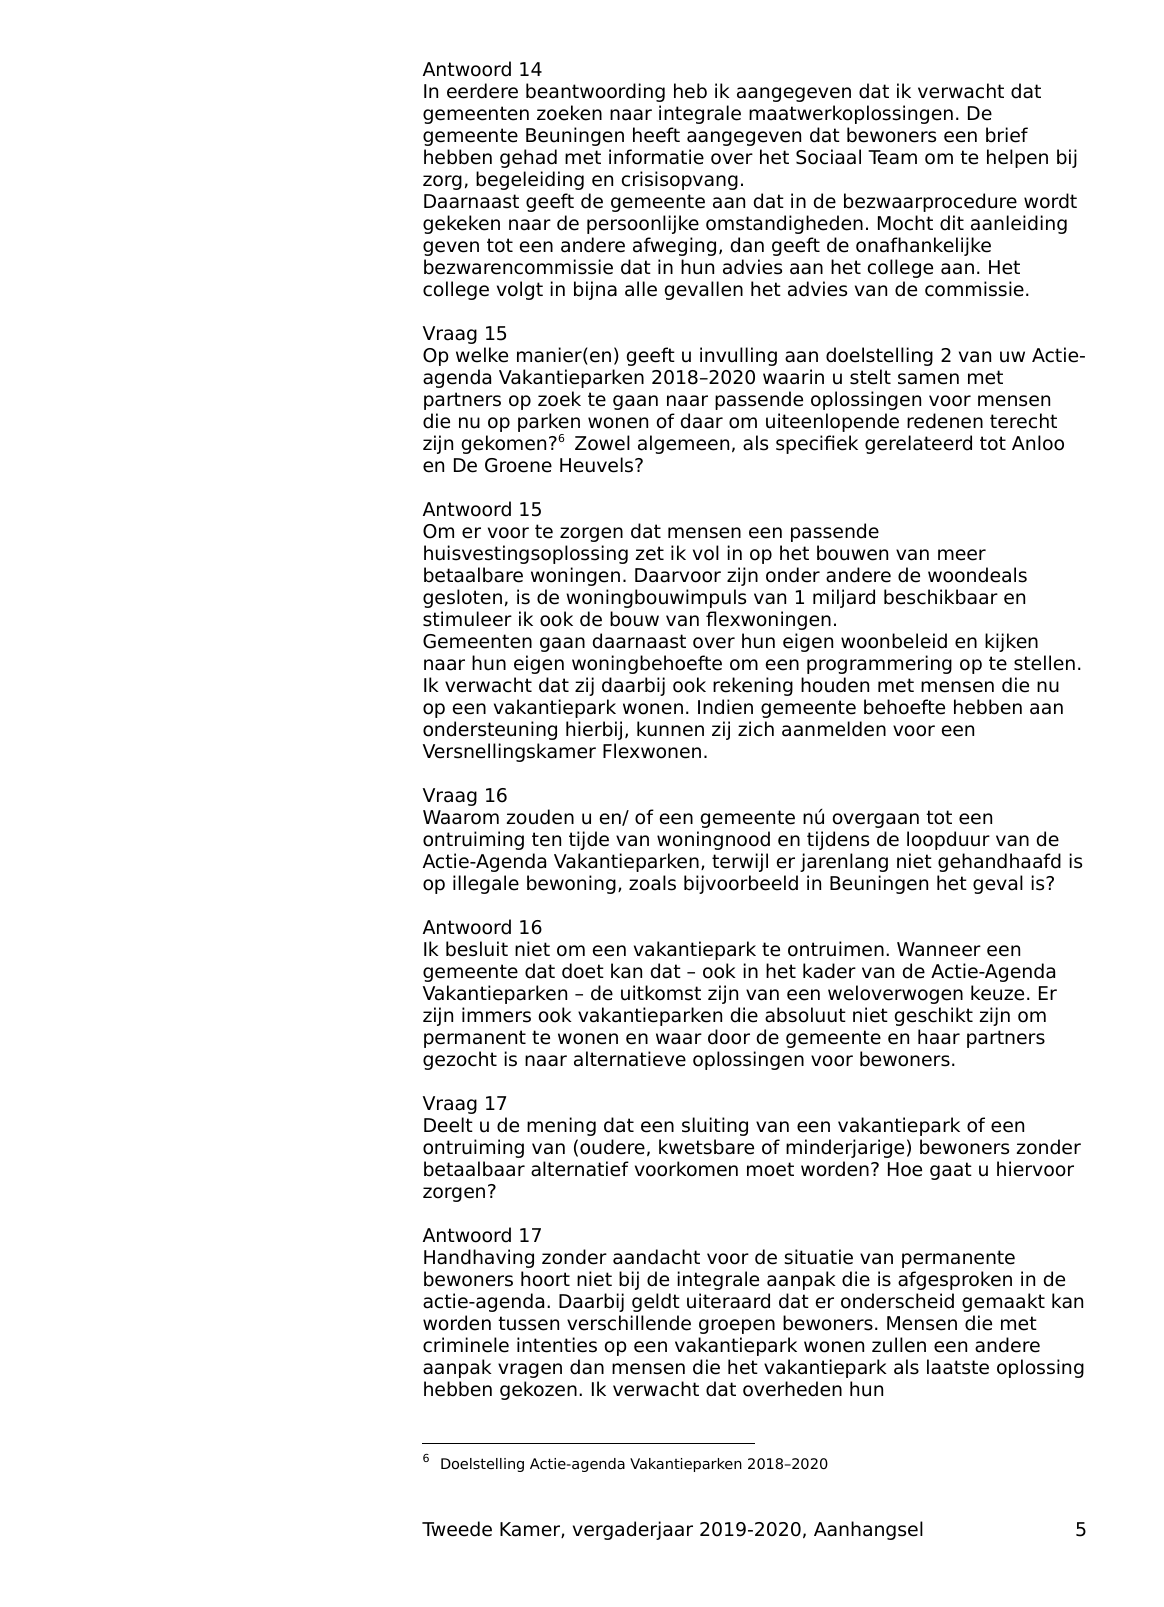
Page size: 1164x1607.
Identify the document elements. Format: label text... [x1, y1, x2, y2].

text Op welke manier(en) geeft u invulling aan doelstelling 2 van uw Actie-agenda Vakantieparken 2018–2020 waarin u stelt samen met partners op zoek te gaan naar passende oplossingen voor mensen die nu op parken wonen of daar om uiteenlopende redenen terecht zijn gekomen? Zowel algemeen, als specifiek gerelateerd tot Anloo en De Groene Heuvels? [422, 345, 1087, 477]
text Vraag 17 [422, 1093, 1087, 1115]
text Ik besluit niet om een vakantiepark te ontruimen. Wanneer een gemeente dat doet kan dat – ook in het kader van de Actie-Agenda Vakantieparken – de uitkomst zijn van een weloverwogen keuze. Er zijn immers ook vakantieparken die absoluut niet geschikt zijn om permanent te wonen en waar door de gemeente en haar partners gezocht is naar alternatieve oplossingen voor bewoners. [422, 939, 1087, 1071]
text Antwoord 16 [422, 917, 1087, 939]
text Waarom zouden u en/ of een gemeente nú overgaan tot een ontruiming ten tijde van woningnood en tijdens de loopduur van de Actie-Agenda Vakantieparken, terwijl er jarenlang niet gehandhaafd is op illegale bewoning, zoals bijvoorbeeld in Beuningen het geval is? [422, 807, 1087, 895]
text Deelt u de mening dat een sluiting van een vakantiepark of een ontruiming van (oudere, kwetsbare of minderjarige) bewoners zonder betaalbaar alternatief voorkomen moet worden? Hoe gaat u hiervoor zorgen? [422, 1115, 1087, 1203]
text Doelstelling Actie-agenda Vakantieparken 2018–2020 [422, 1452, 1087, 1474]
text Handhaving zonder aandacht voor de situatie van permanente bewoners hoort niet bij de integrale aanpak die is afgesproken in de actie-agenda. Daarbij geldt uiteraard dat er onderscheid gemaakt kan worden tussen verschillende groepen bewoners. Mensen die met criminele intenties op een vakantiepark wonen zullen een andere aanpak vragen dan mensen die het vakantiepark als laatste oplossing hebben gekozen. Ik verwacht dat overheden hun [422, 1247, 1087, 1401]
text In eerdere beantwoording heb ik aangegeven dat ik verwacht dat gemeenten zoeken naar integrale maatwerkoplossingen. De gemeente Beuningen heeft aangegeven dat bewoners een brief hebben gehad met informatie over het Sociaal Team om te helpen bij zorg, begeleiding en crisisopvang. [422, 81, 1087, 191]
text Antwoord 15 [422, 499, 1087, 521]
text Gemeenten gaan daarnaast over hun eigen woonbeleid en kijken naar hun eigen woningbehoefte om een programmering op te stellen. Ik verwacht dat zij daarbij ook rekening houden met mensen die nu op een vakantiepark wonen. Indien gemeente behoefte hebben aan ondersteuning hierbij, kunnen zij zich aanmelden voor een Versnellingskamer Flexwonen. [422, 631, 1087, 763]
text Daarnaast geeft de gemeente aan dat in de bezwaarprocedure wordt gekeken naar de persoonlijke omstandigheden. Mocht dit aanleiding geven tot een andere afweging, dan geeft de onafhankelijke bezwarencommissie dat in hun advies aan het college aan. Het college volgt in bijna alle gevallen het advies van de commissie. [422, 191, 1087, 301]
text Antwoord 17 [422, 1225, 1087, 1247]
text Vraag 15 [422, 323, 1087, 345]
text Om er voor te zorgen dat mensen een passende huisvestingsoplossing zet ik vol in op het bouwen van meer betaalbare woningen. Daarvoor zijn onder andere de woondeals gesloten, is de woningbouwimpuls van 1 miljard beschikbaar en stimuleer ik ook de bouw van flexwoningen. [422, 521, 1087, 631]
text Antwoord 14 [422, 59, 1087, 81]
text Vraag 16 [422, 785, 1087, 807]
